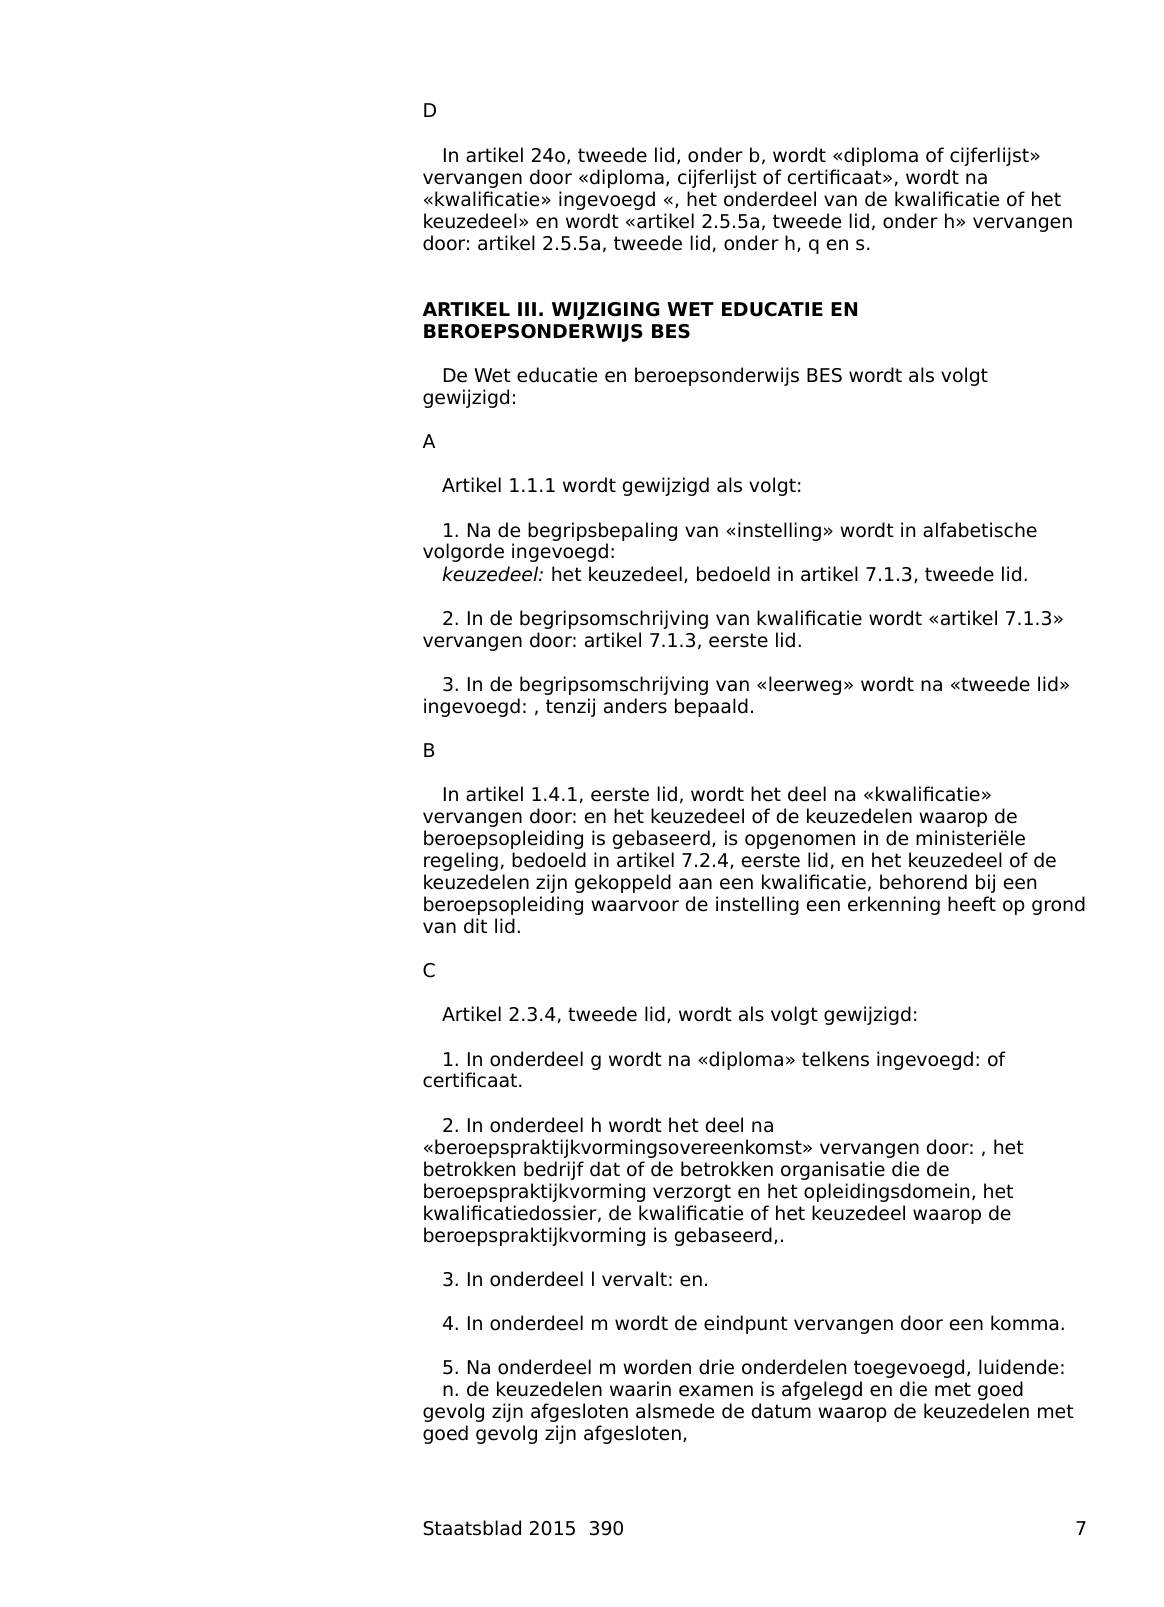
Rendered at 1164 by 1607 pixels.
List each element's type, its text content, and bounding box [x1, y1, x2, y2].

text C [422, 960, 1087, 982]
text A [422, 431, 1087, 453]
text 3. In onderdeel l vervalt: en. [422, 1269, 1087, 1291]
text In artikel 1.4.1, eerste lid, wordt het deel na «kwalificatie» vervangen door: en het keuzedeel of de keuzedelen waarop de beroepsopleiding is gebaseerd, is opgenomen in de ministeriële regeling, bedoeld in artikel 7.2.4, eerste lid, en het keuzedeel of de keuzedelen zijn gekoppeld aan een kwalificatie, behorend bij een beroepsopleiding waarvoor de instelling een erkenning heeft op grond van dit lid. [422, 784, 1087, 938]
text 2. In onderdeel h wordt het deel na «beroepspraktijkvormingsovereenkomst» vervangen door: , het betrokken bedrijf dat of de betrokken organisatie die de beroepspraktijkvorming verzorgt en het opleidingsdomein, het kwalificatiedossier, de kwalificatie of het keuzedeel waarop de beroepspraktijkvorming is gebaseerd,. [422, 1114, 1087, 1246]
text 1. Na de begripsbepaling van «instelling» wordt in alfabetische volgorde ingevoegd: [422, 519, 1087, 563]
text D [422, 100, 1087, 122]
text In artikel 24o, tweede lid, onder b, wordt «diploma of cijferlijst» vervangen door «diploma, cijferlijst of certificaat», wordt na «kwalificatie» ingevoegd «, het onderdeel van de kwalificatie of het keuzedeel» en wordt «artikel 2.5.5a, tweede lid, onder h» vervangen door: artikel 2.5.5a, tweede lid, onder h, q en s. [422, 144, 1087, 254]
text De Wet educatie en beroepsonderwijs BES wordt als volgt gewijzigd: [422, 365, 1087, 409]
text Artikel 1.1.1 wordt gewijzigd als volgt: [422, 475, 1087, 497]
text 5. Na onderdeel m worden drie onderdelen toegevoegd, luidende: [422, 1357, 1087, 1379]
text n. de keuzedelen waarin examen is afgelegd en die met goed gevolg zijn afgesloten alsmede de datum waarop de keuzedelen met goed gevolg zijn afgesloten, [422, 1379, 1087, 1445]
text 2. In de begripsomschrijving van kwalificatie wordt «artikel 7.1.3» vervangen door: artikel 7.1.3, eerste lid. [422, 608, 1087, 652]
text 1. In onderdeel g wordt na «diploma» telkens ingevoegd: of certificaat. [422, 1048, 1087, 1092]
text Artikel 2.3.4, tweede lid, wordt als volgt gewijzigd: [422, 1004, 1087, 1026]
subtitle ARTIKEL III. WIJZIGING WET EDUCATIE EN BEROEPSONDERWIJS BES [422, 299, 1087, 343]
text 4. In onderdeel m wordt de eindpunt vervangen door een komma. [422, 1313, 1087, 1335]
text 3. In de begripsomschrijving van «leerweg» wordt na «tweede lid» ingevoegd: , tenzij anders bepaald. [422, 674, 1087, 718]
text B [422, 740, 1087, 762]
text keuzedeel: het keuzedeel, bedoeld in artikel 7.1.3, tweede lid. [422, 563, 1087, 585]
